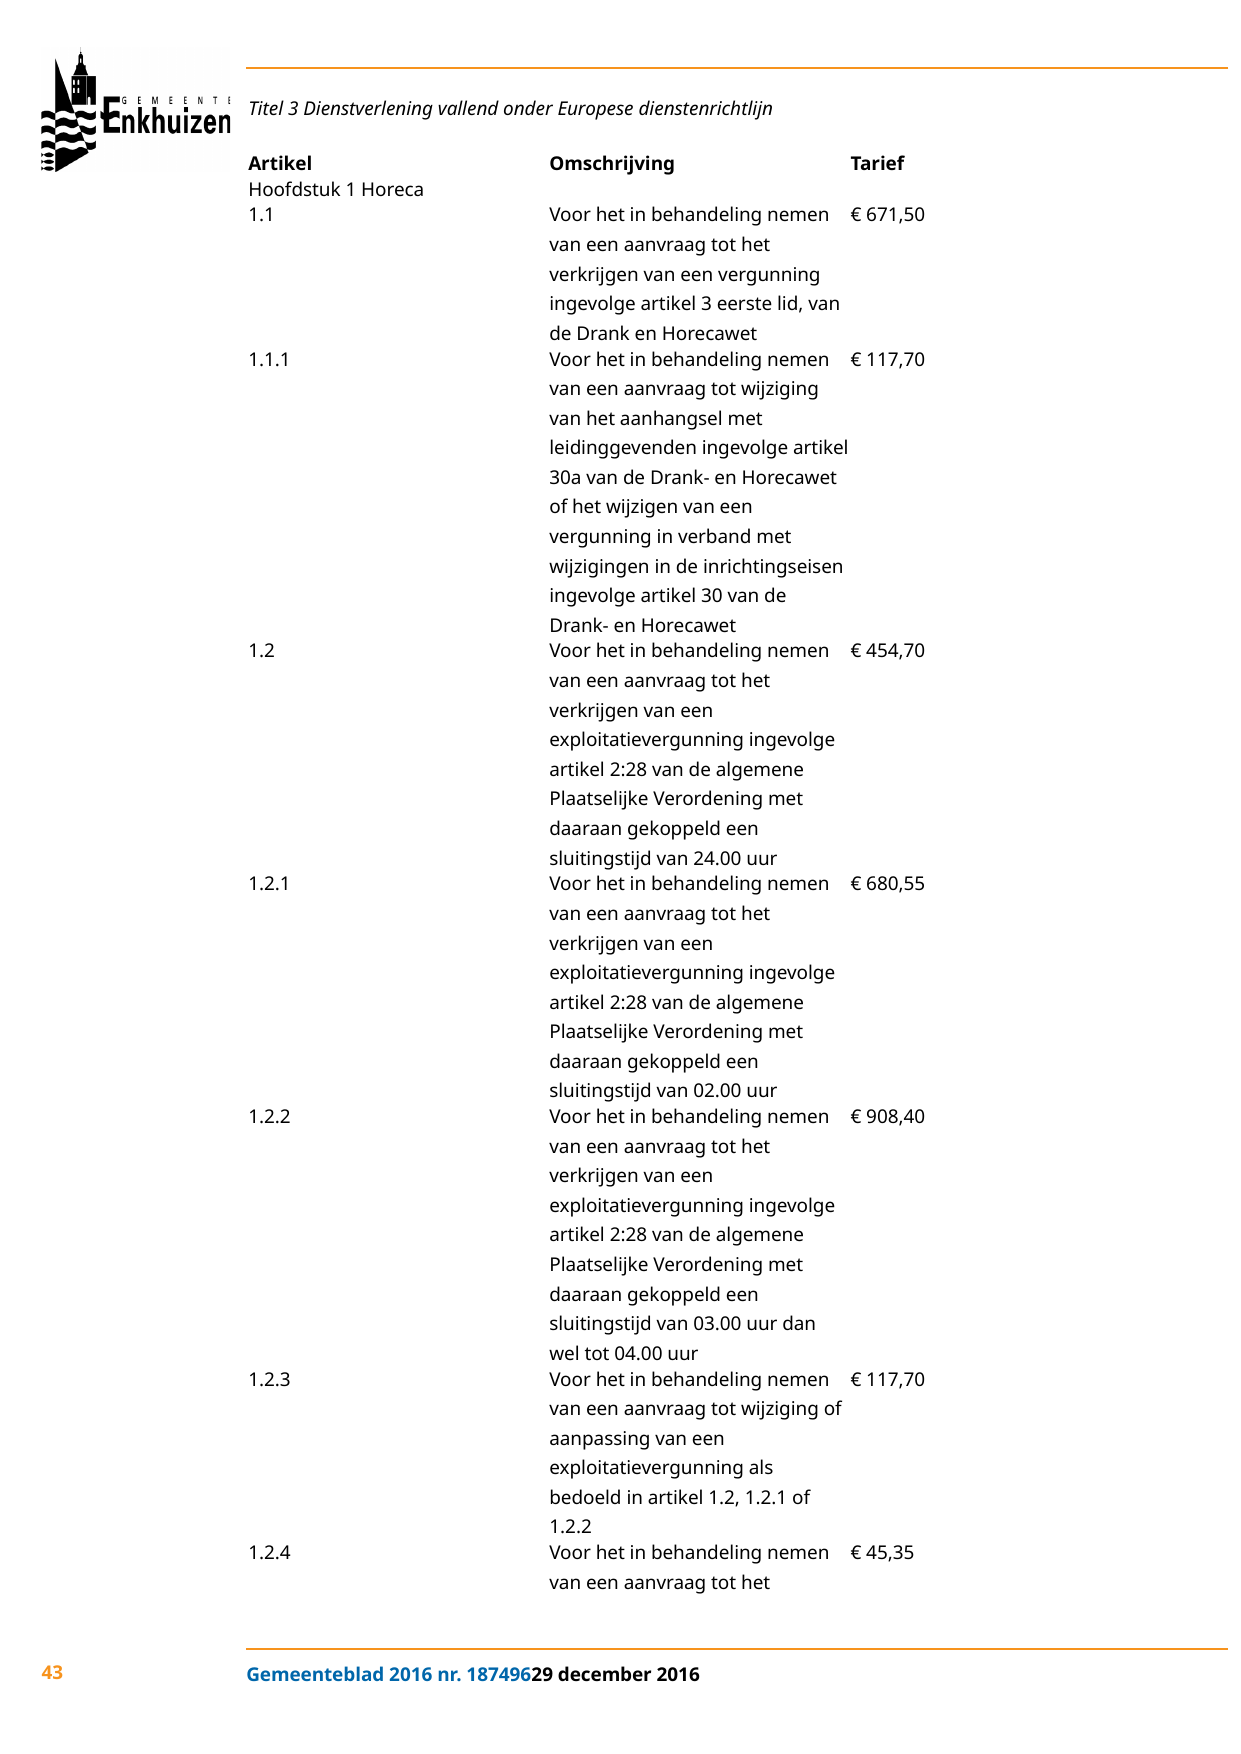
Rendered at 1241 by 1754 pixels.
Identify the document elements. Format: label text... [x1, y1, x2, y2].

text Titel 3 Dienstverlening vallend onder Europese dienstenrichtlijn [248, 95, 1152, 121]
table_cell € 671,50 [850, 202, 1152, 346]
table_cell Voor het in behandeling nemen van een aanvraag tot het verkrijgen van een vergunning ingevolge artikel 3 eerste lid, van de Drank en Horecawet [549, 202, 850, 346]
table_header Omschrijving [549, 150, 850, 176]
table_cell 1.2.1 [248, 871, 549, 1103]
table_header Tarief [850, 150, 1152, 176]
table_cell € 454,70 [850, 638, 1152, 871]
table_cell € 680,55 [850, 871, 1152, 1103]
table_cell 1.2.2 [248, 1103, 549, 1366]
table_cell € 908,40 [850, 1103, 1152, 1366]
table_cell 1.2 [248, 638, 549, 871]
table_cell € 117,70 [850, 1366, 1152, 1539]
table_cell 1.1 [248, 202, 549, 346]
table_header Artikel [248, 150, 549, 176]
table_cell € 117,70 [850, 346, 1152, 638]
table_cell Voor het in behandeling nemen van een aanvraag tot wijziging of aanpassing van een exploitatievergunning als bedoeld in artikel 1.2, 1.2.1 of 1.2.2 [549, 1366, 850, 1539]
picture [41, 47, 231, 172]
table_cell Voor het in behandeling nemen van een aanvraag tot het verkrijgen van een exploitatievergunning ingevolge artikel 2:28 van de algemene Plaatselijke Verordening met daaraan gekoppeld een sluitingstijd van 03.00 uur dan wel tot 04.00 uur [549, 1103, 850, 1366]
table_cell 1.1.1 [248, 346, 549, 638]
table_cell € 45,35 [850, 1539, 1152, 1595]
table_cell Voor het in behandeling nemen van een aanvraag tot het verkrijgen van een exploitatievergunning ingevolge artikel 2:28 van de algemene Plaatselijke Verordening met daaraan gekoppeld een sluitingstijd van 24.00 uur [549, 638, 850, 871]
table_cell Voor het in behandeling nemen van een aanvraag tot wijziging van het aanhangsel met leidinggevenden ingevolge artikel 30a van de Drank- en Horecawet of het wijzigen van een vergunning in verband met wijzigingen in de inrichtingseisen ingevolge artikel 30 van de Drank- en Horecawet [549, 346, 850, 638]
table_cell Voor het in behandeling nemen van een aanvraag tot het [549, 1539, 850, 1595]
table_cell 1.2.4 [248, 1539, 549, 1595]
table_cell Voor het in behandeling nemen van een aanvraag tot het verkrijgen van een exploitatievergunning ingevolge artikel 2:28 van de algemene Plaatselijke Verordening met daaraan gekoppeld een sluitingstijd van 02.00 uur [549, 871, 850, 1103]
table_cell Hoofdstuk 1 Horeca [248, 176, 549, 202]
table_cell 1.2.3 [248, 1366, 549, 1539]
